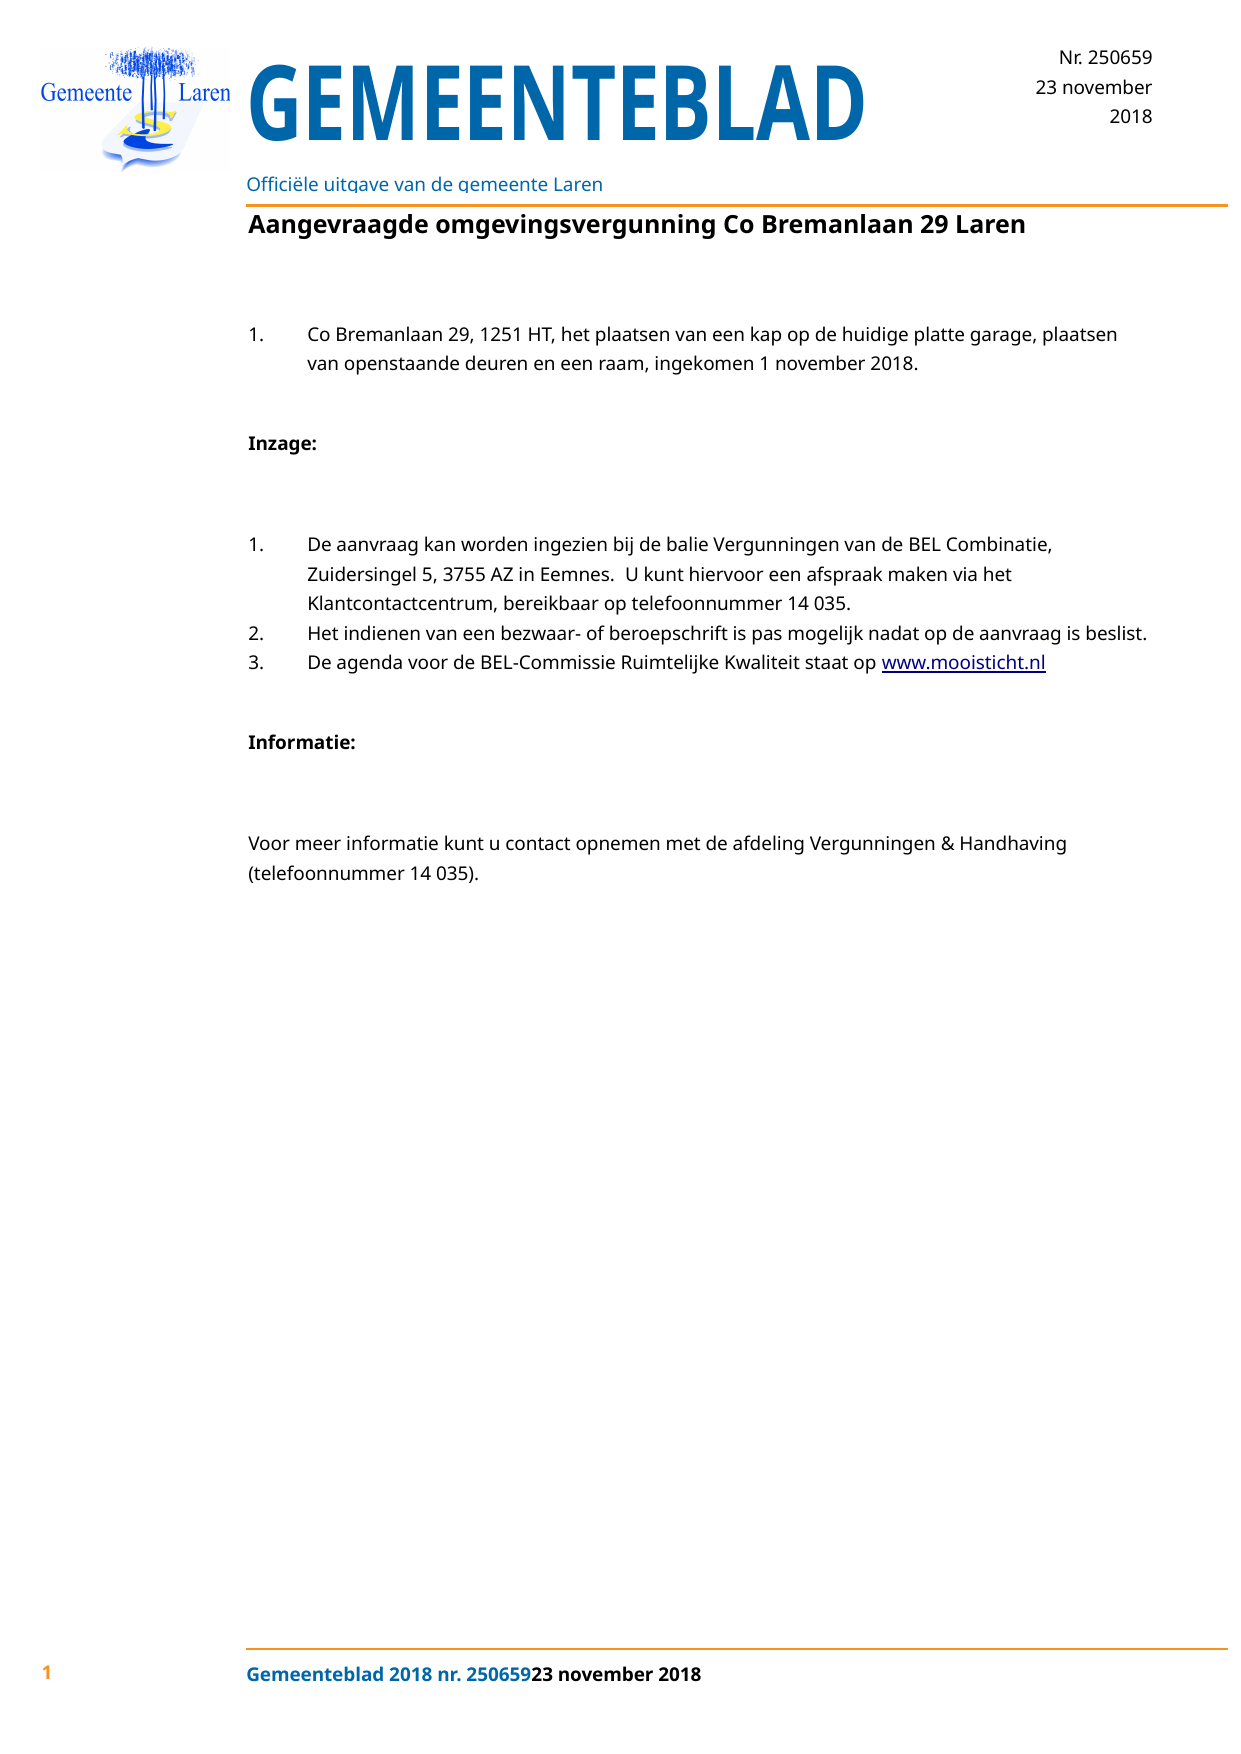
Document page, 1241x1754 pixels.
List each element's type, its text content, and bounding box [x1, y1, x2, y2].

list De aanvraag kan worden ingezien bij de balie Vergunningen van de BEL Combinatie, Zuidersingel 5, 3755 AZ in Eemnes. U kunt hiervoor een afspraak maken via het Klantcontactcentrum, bereikbaar op telefoonnummer 14 035. [248, 531, 1152, 616]
text Aangevraagde omgevingsvergunning Co Bremanlaan 29 Laren [248, 207, 1152, 241]
text Voor meer informatie kunt u contact opnemen met de afdeling Vergunningen & Handhaving (telefoonnummer 14 035). [248, 830, 1152, 886]
text Inzage: [248, 430, 1152, 456]
list De agenda voor de BEL-Commissie Ruimtelijke Kwaliteit staat op www.mooisticht.nl [248, 649, 1152, 675]
text Informatie: [248, 729, 1152, 755]
list Co Bremanlaan 29, 1251 HT, het plaatsen van een kap op de huidige platte garage, plaatsen van openstaande deuren en een raam, ingekomen 1 november 2018. [248, 321, 1152, 376]
picture [41, 47, 231, 172]
list Het indienen van een bezwaar- of beroepschrift is pas mogelijk nadat op de aanvraag is beslist. [248, 620, 1152, 646]
